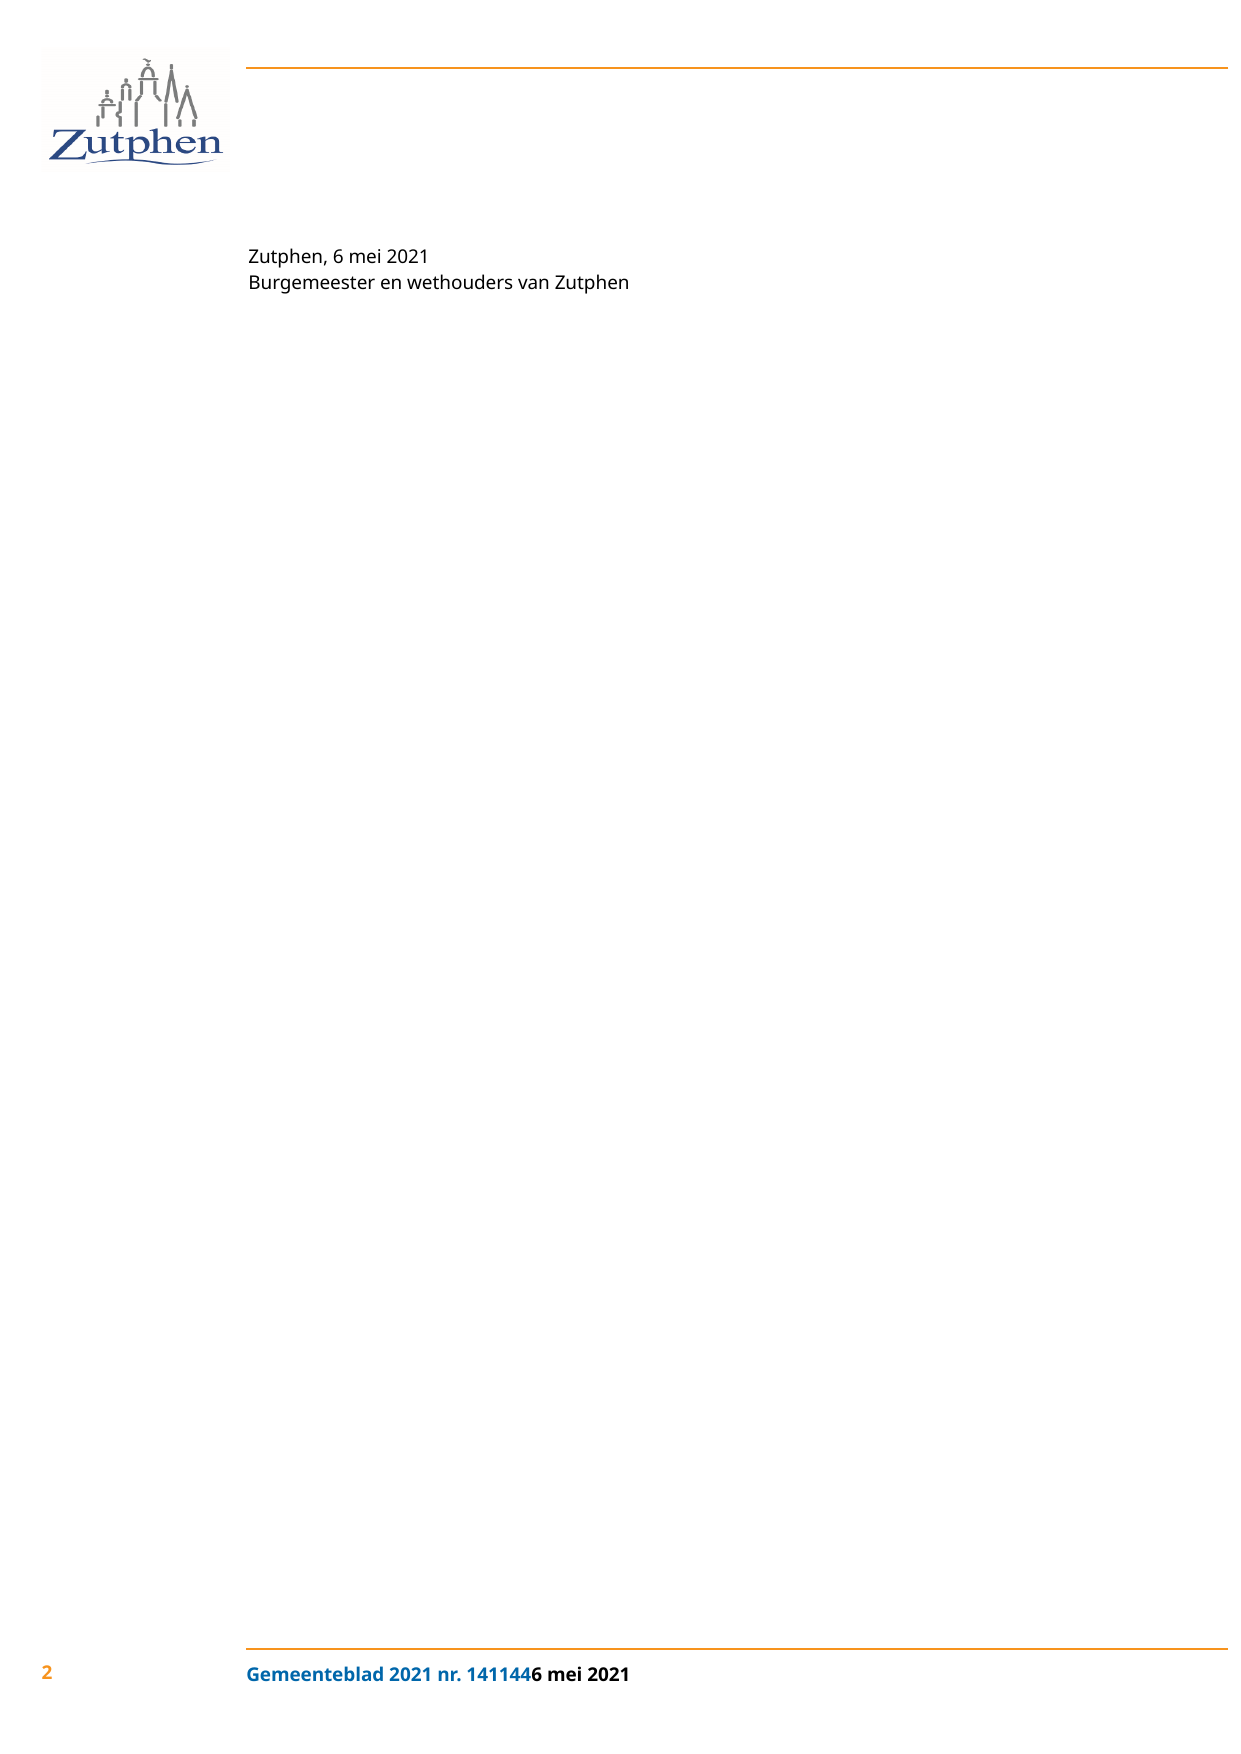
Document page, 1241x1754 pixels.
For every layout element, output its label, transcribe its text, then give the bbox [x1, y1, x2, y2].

text Burgemeester en wethouders van Zutphen [248, 269, 1152, 295]
picture [41, 47, 231, 172]
text Zutphen, 6 mei 2021 [248, 243, 1152, 269]
